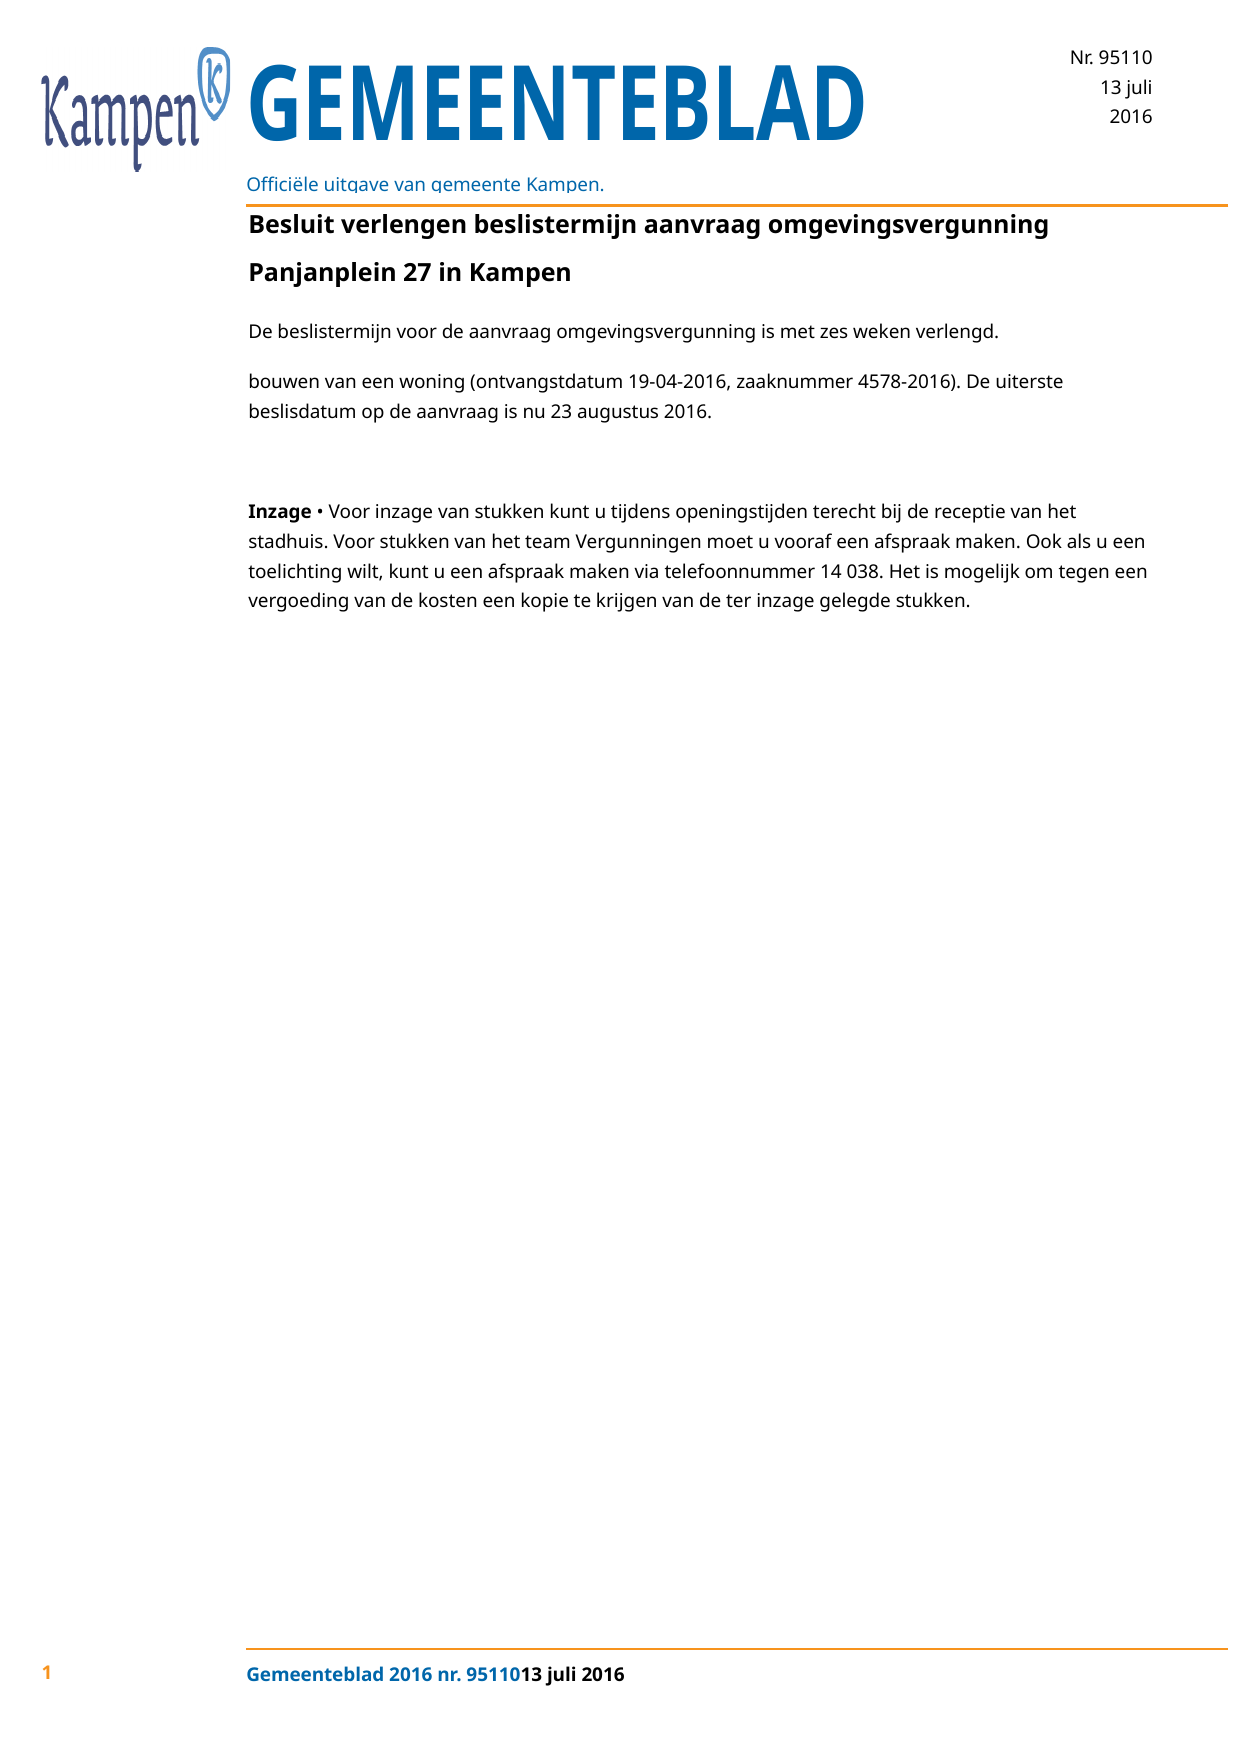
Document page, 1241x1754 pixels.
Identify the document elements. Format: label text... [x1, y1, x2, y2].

text Besluit verlengen beslistermijn aanvraag omgevingsvergunning Panjanplein 27 in Kampen [248, 207, 1152, 288]
text De beslistermijn voor de aanvraag omgevingsvergunning is met zes weken verlengd. [248, 318, 1152, 344]
text bouwen van een woning (ontvangstdatum 19-04-2016, zaaknummer 4578-2016). De uiterste beslisdatum op de aanvraag is nu 23 augustus 2016. [248, 368, 1152, 424]
text Inzage • Voor inzage van stukken kunt u tijdens openingstijden terecht bij de receptie van het stadhuis. Voor stukken van het team Vergunningen moet u vooraf een afspraak maken. Ook als u een toelichting wilt, kunt u een afspraak maken via telefoonnummer 14 038. Het is mogelijk om tegen een vergoeding van de kosten een kopie te krijgen van de ter inzage gelegde stukken. [248, 499, 1152, 613]
picture [41, 47, 231, 172]
